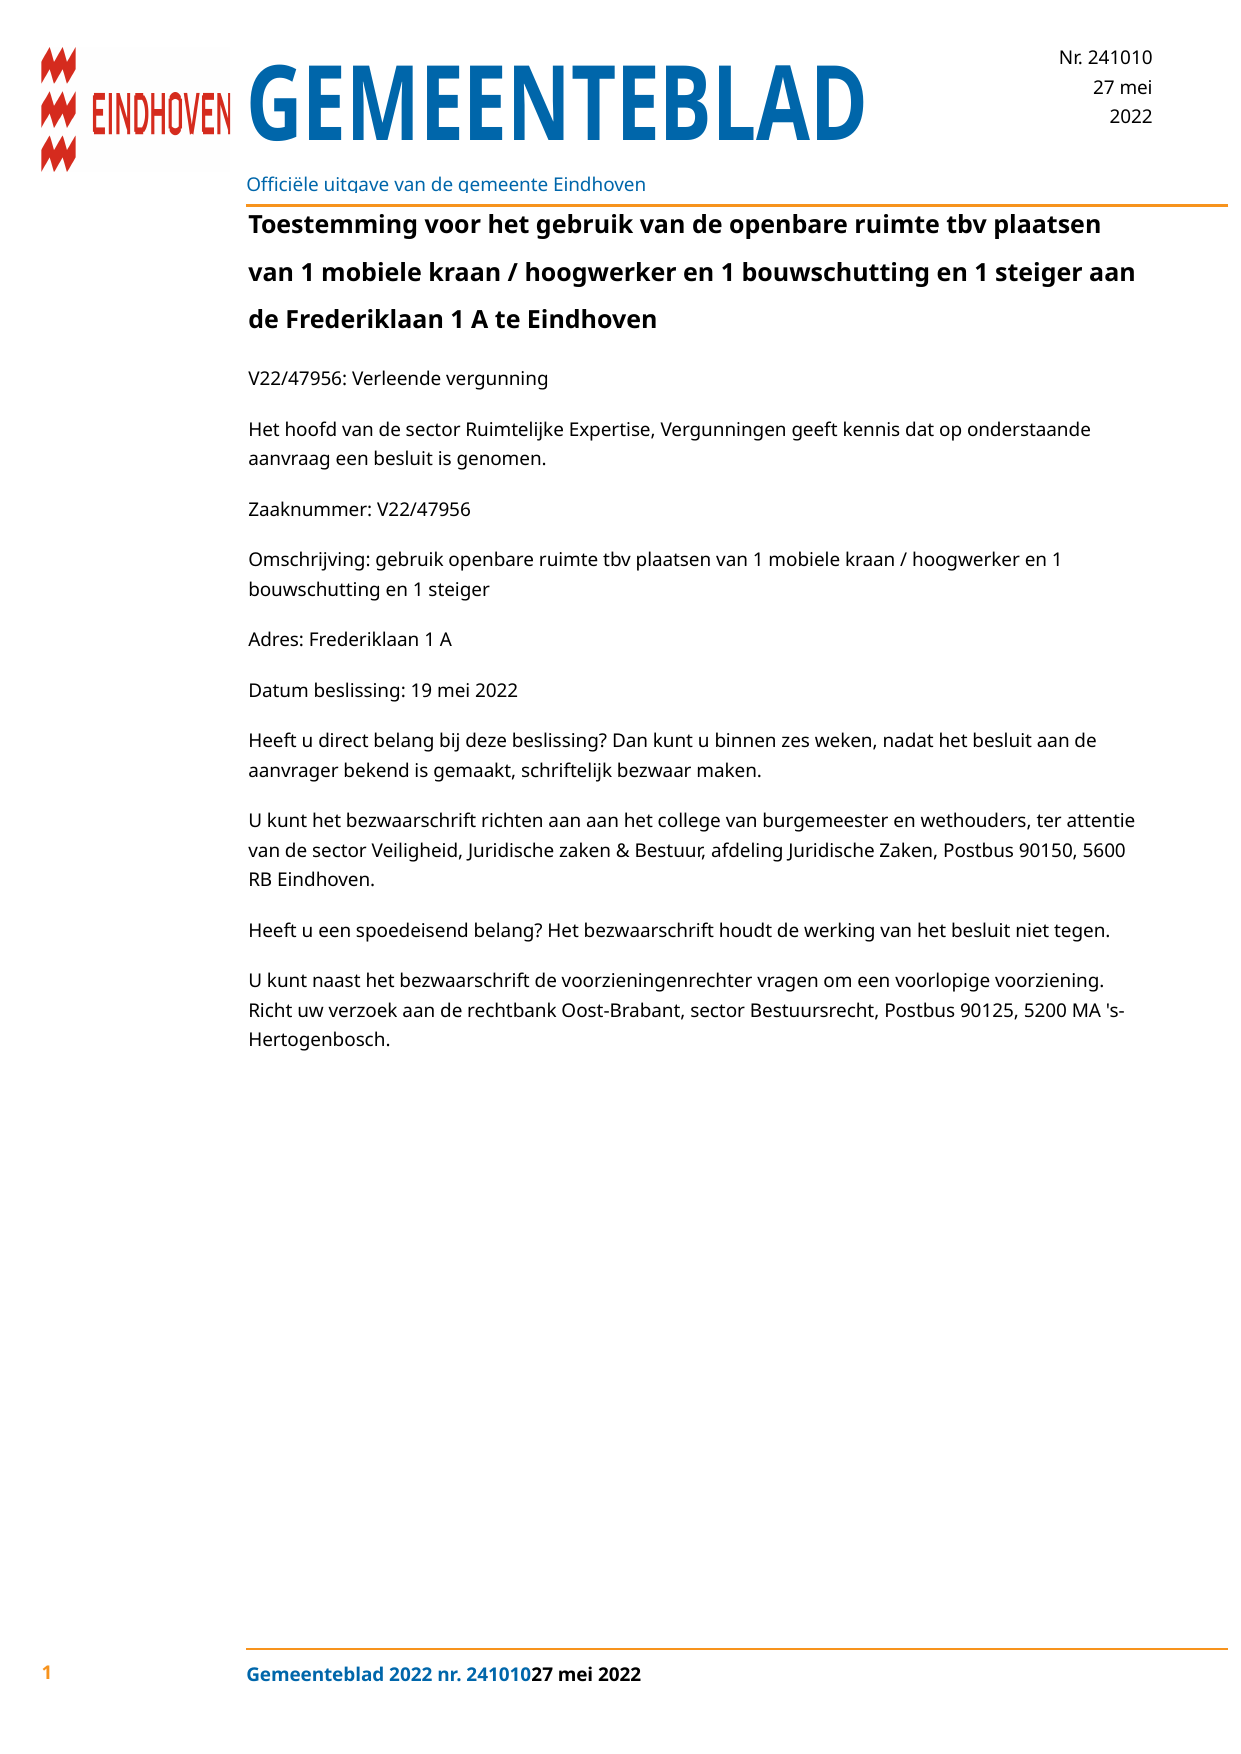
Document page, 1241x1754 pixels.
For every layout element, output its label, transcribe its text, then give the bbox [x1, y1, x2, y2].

text V22/47956: Verleende vergunning [248, 366, 1152, 391]
text Heeft u een spoedeisend belang? Het bezwaarschrift houdt de werking van het besluit niet tegen. [248, 917, 1152, 942]
text Het hoofd van de sector Ruimtelijke Expertise, Vergunningen geeft kennis dat op onderstaande aanvraag een besluit is genomen. [248, 416, 1152, 471]
text Datum beslissing: 19 mei 2022 [248, 677, 1152, 702]
text Omschrijving: gebruik openbare ruimte tbv plaatsen van 1 mobiele kraan / hoogwerker en 1 bouwschutting en 1 steiger [248, 546, 1152, 602]
picture [41, 47, 231, 172]
text U kunt naast het bezwaarschrift de voorzieningenrechter vragen om een voorlopige voorziening. Richt uw verzoek aan de rechtbank Oost-Brabant, sector Bestuursrecht, Postbus 90125, 5200 MA 's-Hertogenbosch. [248, 967, 1152, 1052]
text Heeft u direct belang bij deze beslissing? Dan kunt u binnen zes weken, nadat het besluit aan de aanvrager bekend is gemaakt, schriftelijk bezwaar maken. [248, 727, 1152, 782]
text U kunt het bezwaarschrift richten aan aan het college van burgemeester en wethouders, ter attentie van de sector Veiligheid, Juridische zaken & Bestuur, afdeling Juridische Zaken, Postbus 90150, 5600 RB Eindhoven. [248, 807, 1152, 892]
text Adres: Frederiklaan 1 A [248, 626, 1152, 652]
text Toestemming voor het gebruik van de openbare ruimte tbv plaatsen van 1 mobiele kraan / hoogwerker en 1 bouwschutting en 1 steiger aan de Frederiklaan 1 A te Eindhoven [248, 207, 1152, 336]
text Zaaknummer: V22/47956 [248, 496, 1152, 522]
